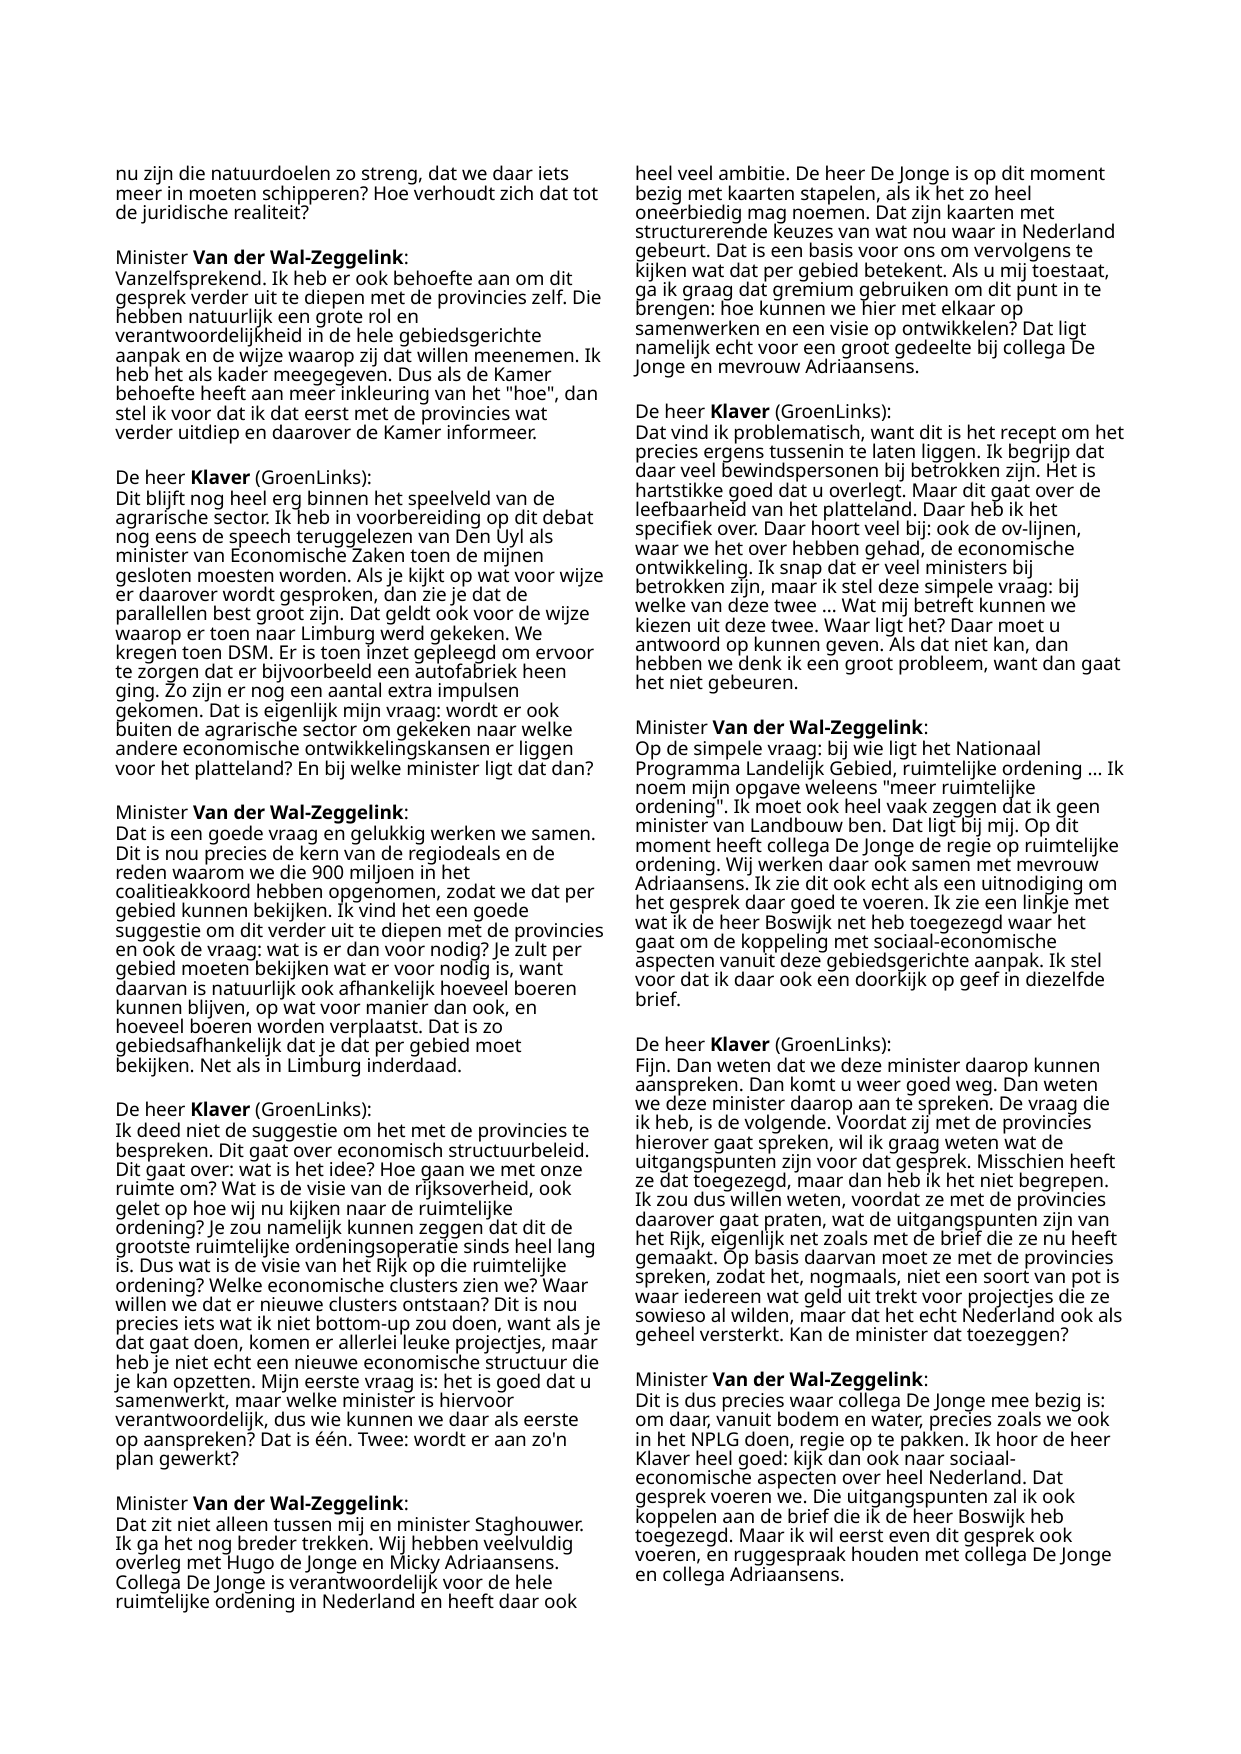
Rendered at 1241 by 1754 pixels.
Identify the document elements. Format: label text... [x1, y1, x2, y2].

text nu zijn die natuurdoelen zo streng, dat we daar iets meer in moeten schipperen? Hoe verhoudt zich dat tot de juridische realiteit? [115, 165, 605, 223]
text De heer Klaver (GroenLinks): [115, 1097, 605, 1122]
text Dat zit niet alleen tussen mij en minister Staghouwer. Ik ga het nog breder trekken. Wij hebben veelvuldig overleg met Hugo de Jonge en Micky Adriaansens. Collega De Jonge is verantwoordelijk voor de hele ruimtelijke ordening in Nederland en heeft daar ook [115, 1516, 605, 1612]
text De heer Klaver (GroenLinks): [635, 1031, 1125, 1057]
text Minister Van der Wal-Zeggelink: [635, 714, 1125, 740]
text Fijn. Dan weten dat we deze minister daarop kunnen aanspreken. Dan komt u weer goed weg. Dan weten we deze minister daarop aan te spreken. De vraag die ik heb, is de volgende. Voordat zij met de provincies hierover gaat spreken, wil ik graag weten wat de uitgangspunten zijn voor dat gesprek. Misschien heeft ze dat toegezegd, maar dan heb ik het niet begrepen. Ik zou dus willen weten, voordat ze met de provincies daarover gaat praten, wat de uitgangspunten zijn van het Rijk, eigenlijk net zoals met de brief die ze nu heeft gemaakt. Op basis daarvan moet ze met de provincies spreken, zodat het, nogmaals, niet een soort van pot is waar iedereen wat geld uit trekt voor projectjes die ze sowieso al wilden, maar dat het echt Nederland ook als geheel versterkt. Kan de minister dat toezeggen? [635, 1057, 1125, 1346]
text Vanzelfsprekend. Ik heb er ook behoefte aan om dit gesprek verder uit te diepen met de provincies zelf. Die hebben natuurlijk een grote rol en verantwoordelijkheid in de hele gebiedsgerichte aanpak en de wijze waarop zij dat willen meenemen. Ik heb het als kader meegegeven. Dus als de Kamer behoefte heeft aan meer inkleuring van het "hoe", dan stel ik voor dat ik dat eerst met de provincies wat verder uitdiep en daarover de Kamer informeer. [115, 270, 605, 443]
text heel veel ambitie. De heer De Jonge is op dit moment bezig met kaarten stapelen, als ik het zo heel oneerbiedig mag noemen. Dat zijn kaarten met structurerende keuzes van wat nou waar in Nederland gebeurt. Dat is een basis voor ons om vervolgens te kijken wat dat per gebied betekent. Als u mij toestaat, ga ik graag dat gremium gebruiken om dit punt in te brengen: hoe kunnen we hier met elkaar op samenwerken en een visie op ontwikkelen? Dat ligt namelijk echt voor een groot gedeelte bij collega De Jonge en mevrouw Adriaansens. [635, 165, 1125, 377]
text Minister Van der Wal-Zeggelink: [635, 1366, 1125, 1392]
text Minister Van der Wal-Zeggelink: [115, 799, 605, 825]
text Ik deed niet de suggestie om het met de provincies te bespreken. Dit gaat over economisch structuurbeleid. Dit gaat over: wat is het idee? Hoe gaan we met onze ruimte om? Wat is de visie van de rijksoverheid, ook gelet op hoe wij nu kijken naar de ruimtelijke ordening? Je zou namelijk kunnen zeggen dat dit de grootste ruimtelijke ordeningsoperatie sinds heel lang is. Dus wat is de visie van het Rijk op die ruimtelijke ordening? Welke economische clusters zien we? Waar willen we dat er nieuwe clusters ontstaan? Dit is nou precies iets wat ik niet bottom-up zou doen, want als je dat gaat doen, komen er allerlei leuke projectjes, maar heb je niet echt een nieuwe economische structuur die je kan opzetten. Mijn eerste vraag is: het is goed dat u samenwerkt, maar welke minister is hiervoor verantwoordelijk, dus wie kunnen we daar als eerste op aanspreken? Dat is één. Twee: wordt er aan zo'n plan gewerkt? [115, 1122, 605, 1469]
text Dit is dus precies waar collega De Jonge mee bezig is: om daar, vanuit bodem en water, precies zoals we ook in het NPLG doen, regie op te pakken. Ik hoor de heer Klaver heel goed: kijk dan ook naar sociaal-economische aspecten over heel Nederland. Dat gesprek voeren we. Die uitgangspunten zal ik ook koppelen aan de brief die ik de heer Boswijk heb toegezegd. Maar ik wil eerst even dit gesprek ook voeren, en ruggespraak houden met collega De Jonge en collega Adriaansens. [635, 1392, 1125, 1585]
text Minister Van der Wal-Zeggelink: [115, 244, 605, 270]
text Op de simpele vraag: bij wie ligt het Nationaal Programma Landelijk Gebied, ruimtelijke ordening … Ik noem mijn opgave weleens "meer ruimtelijke ordening". Ik moet ook heel vaak zeggen dat ik geen minister van Landbouw ben. Dat ligt bij mij. Op dit moment heeft collega De Jonge de regie op ruimtelijke ordening. Wij werken daar ook samen met mevrouw Adriaansens. Ik zie dit ook echt als een uitnodiging om het gesprek daar goed te voeren. Ik zie een linkje met wat ik de heer Boswijk net heb toegezegd waar het gaat om de koppeling met sociaal-economische aspecten vanuit deze gebiedsgerichte aanpak. Ik stel voor dat ik daar ook een doorkijk op geef in diezelfde brief. [635, 740, 1125, 1010]
text Minister Van der Wal-Zeggelink: [115, 1490, 605, 1516]
text Dat is een goede vraag en gelukkig werken we samen. Dit is nou precies de kern van de regiodeals en de reden waarom we die 900 miljoen in het coalitieakkoord hebben opgenomen, zodat we dat per gebied kunnen bekijken. Ik vind het een goede suggestie om dit verder uit te diepen met de provincies en ook de vraag: wat is er dan voor nodig? Je zult per gebied moeten bekijken wat er voor nodig is, want daarvan is natuurlijk ook afhankelijk hoeveel boeren kunnen blijven, op wat voor manier dan ook, en hoeveel boeren worden verplaatst. Dat is zo gebiedsafhankelijk dat je dat per gebied moet bekijken. Net als in Limburg inderdaad. [115, 825, 605, 1076]
text De heer Klaver (GroenLinks): [635, 398, 1125, 424]
text Dit blijft nog heel erg binnen het speelveld van de agrarische sector. Ik heb in voorbereiding op dit debat nog eens de speech teruggelezen van Den Uyl als minister van Economische Zaken toen de mijnen gesloten moesten worden. Als je kijkt op wat voor wijze er daarover wordt gesproken, dan zie je dat de parallellen best groot zijn. Dat geldt ook voor de wijze waarop er toen naar Limburg werd gekeken. We kregen toen DSM. Er is toen inzet gepleegd om ervoor te zorgen dat er bijvoorbeeld een autofabriek heen ging. Zo zijn er nog een aantal extra impulsen gekomen. Dat is eigenlijk mijn vraag: wordt er ook buiten de agrarische sector om gekeken naar welke andere economische ontwikkelingskansen er liggen voor het platteland? En bij welke minister ligt dat dan? [115, 490, 605, 779]
text Dat vind ik problematisch, want dit is het recept om het precies ergens tussenin te laten liggen. Ik begrijp dat daar veel bewindspersonen bij betrokken zijn. Het is hartstikke goed dat u overlegt. Maar dit gaat over de leefbaarheid van het platteland. Daar heb ik het specifiek over. Daar hoort veel bij: ook de ov-lijnen, waar we het over hebben gehad, de economische ontwikkeling. Ik snap dat er veel ministers bij betrokken zijn, maar ik stel deze simpele vraag: bij welke van deze twee … Wat mij betreft kunnen we kiezen uit deze twee. Waar ligt het? Daar moet u antwoord op kunnen geven. Als dat niet kan, dan hebben we denk ik een groot probleem, want dan gaat het niet gebeuren. [635, 424, 1125, 694]
text De heer Klaver (GroenLinks): [115, 464, 605, 490]
